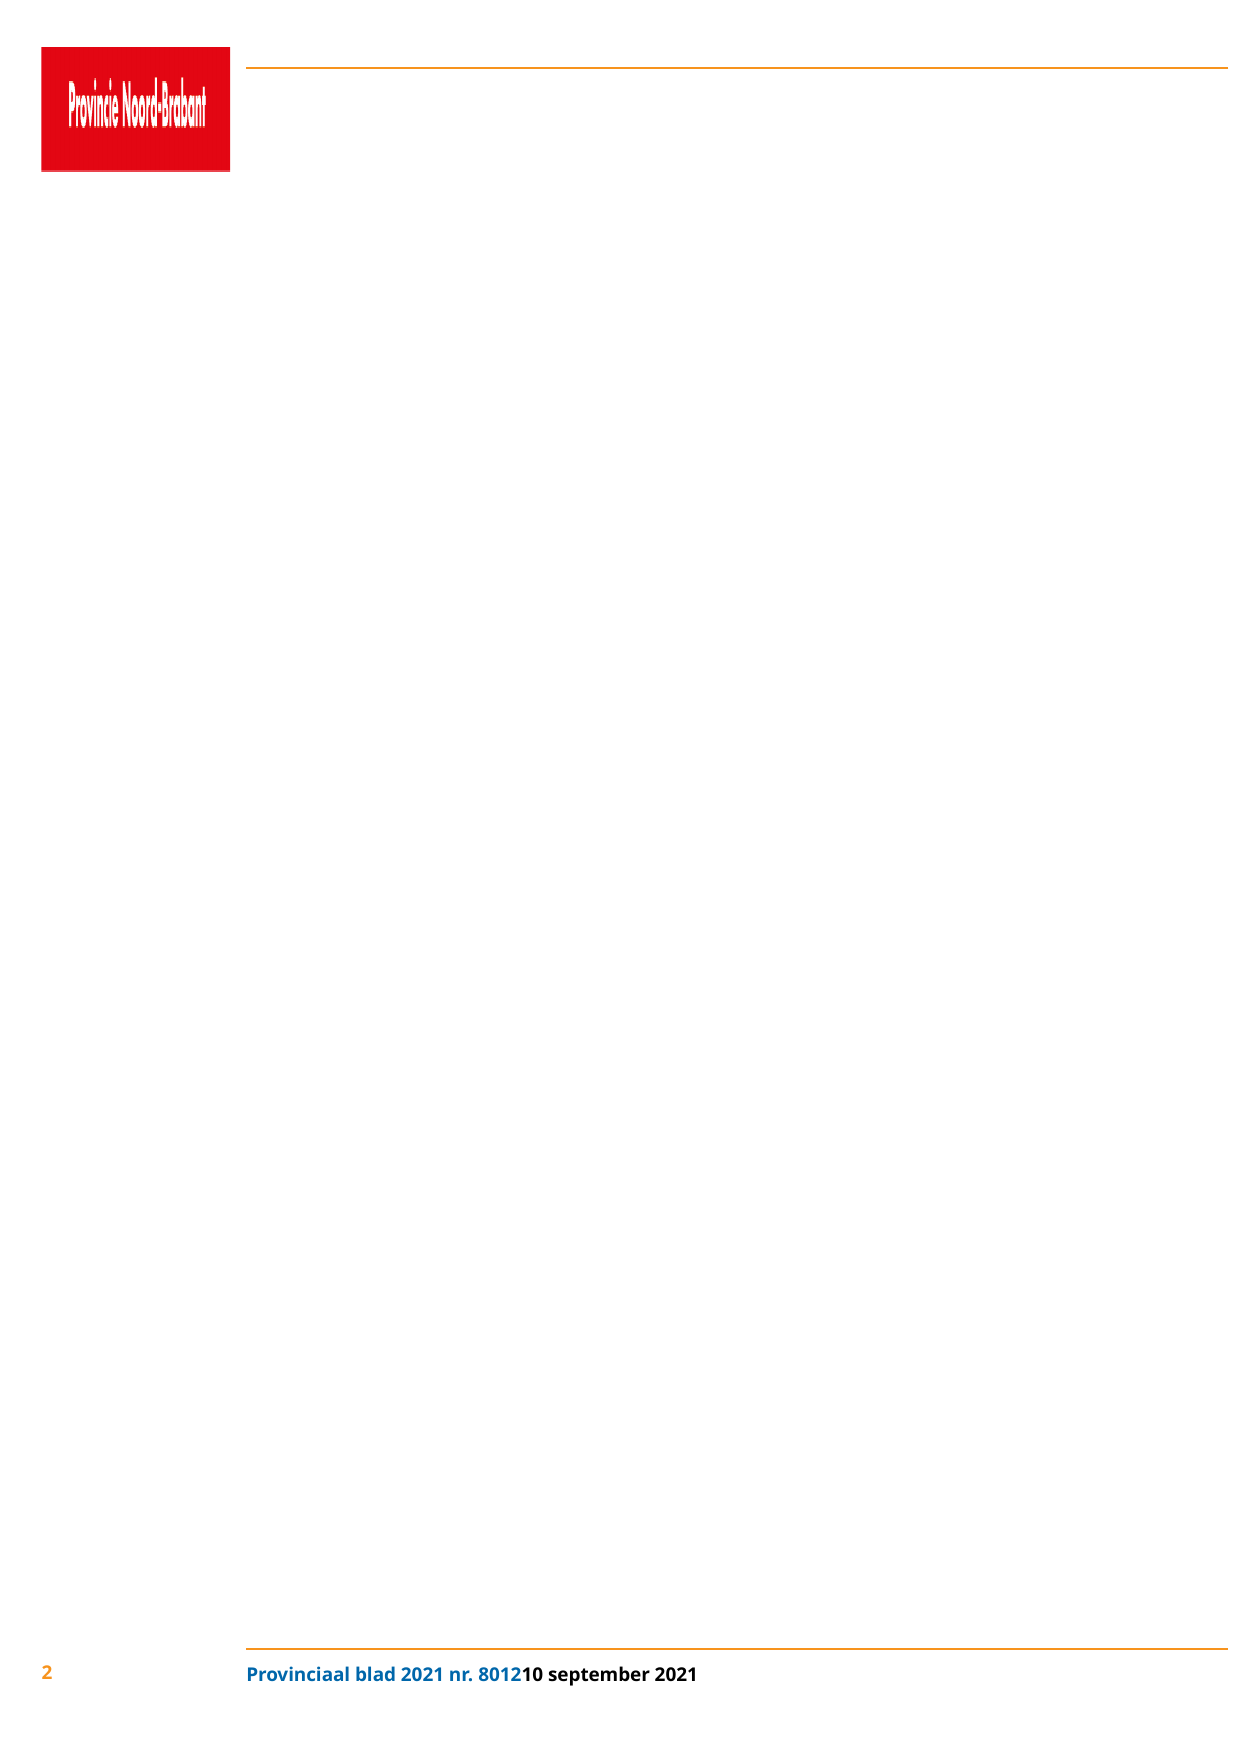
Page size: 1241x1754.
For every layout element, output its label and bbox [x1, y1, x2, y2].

picture [41, 47, 231, 172]
